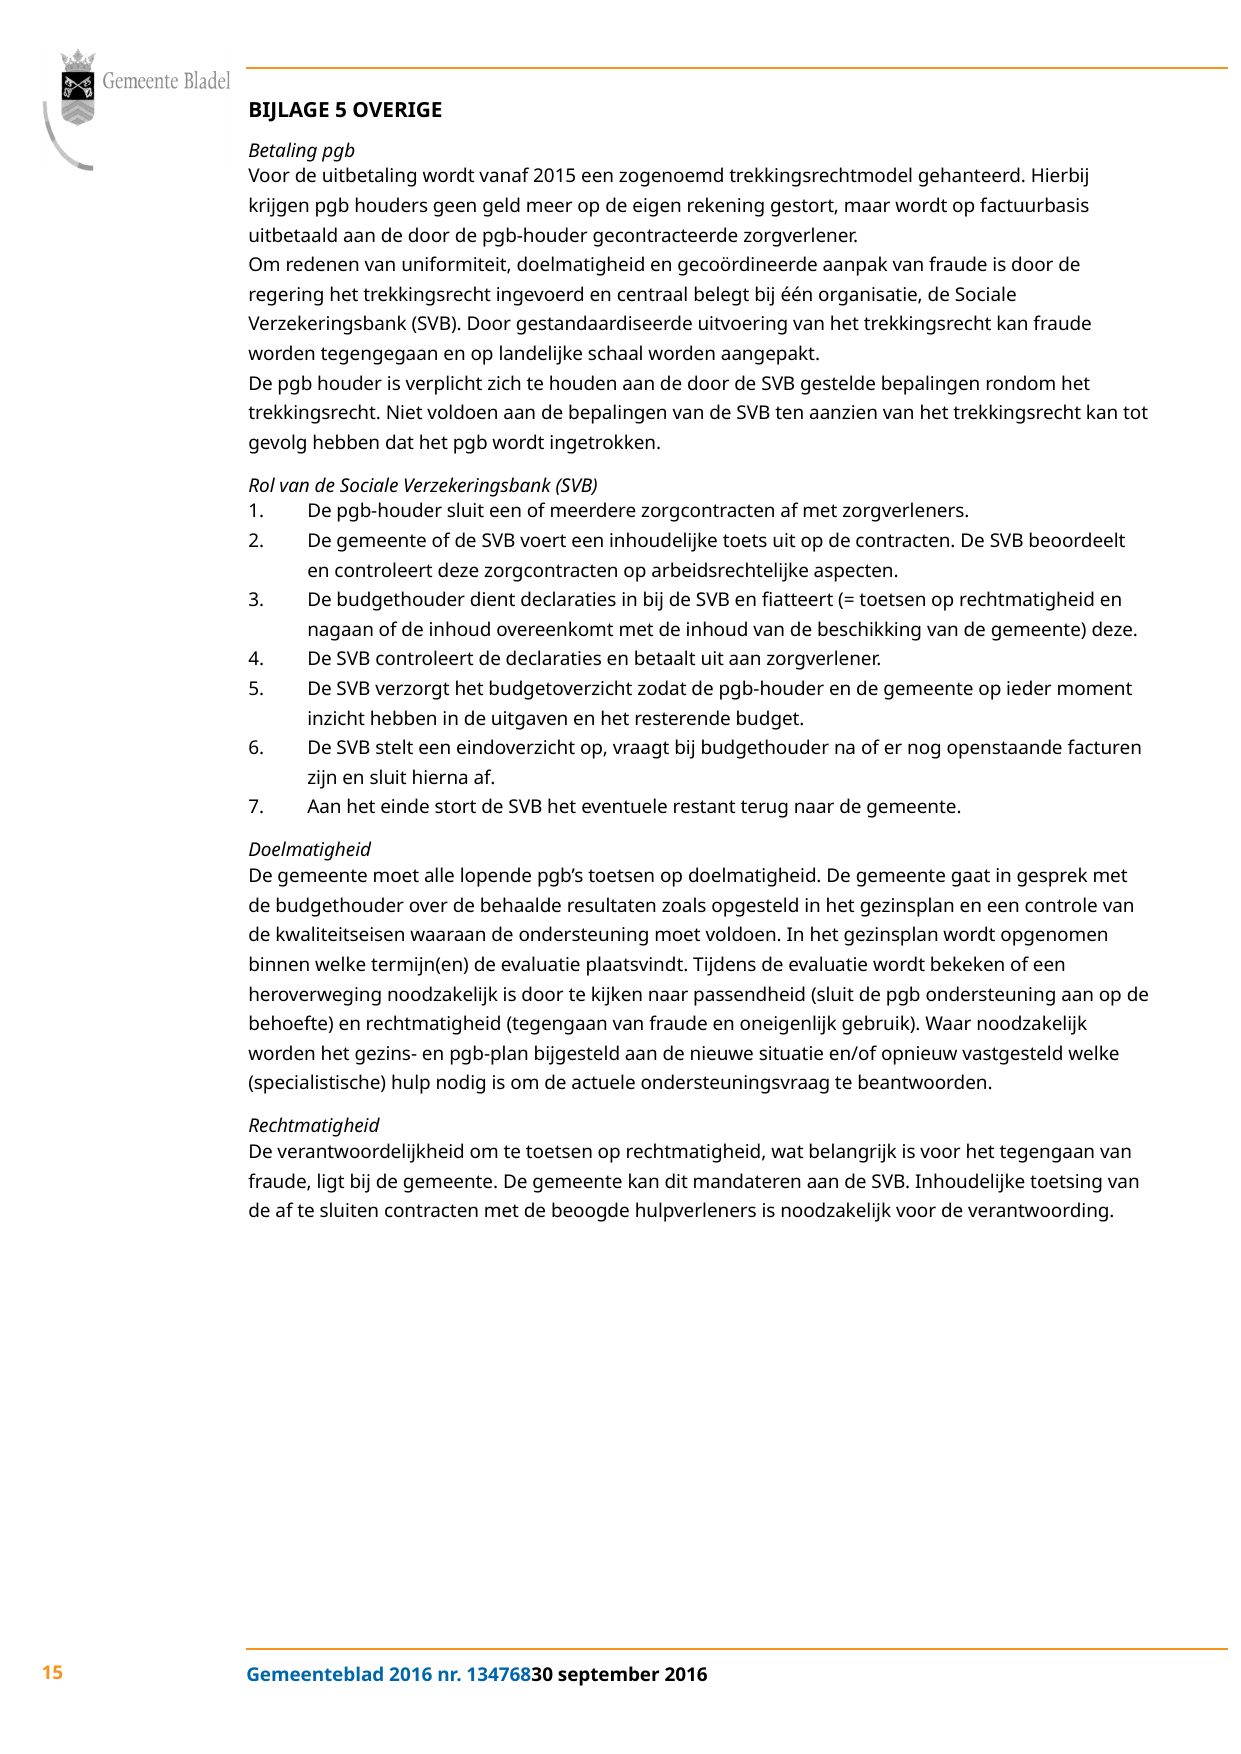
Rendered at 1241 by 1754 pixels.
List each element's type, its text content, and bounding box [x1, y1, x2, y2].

list De SVB verzorgt het budgetoverzicht zodat de pgb-houder en de gemeente op ieder moment inzicht hebben in de uitgaven en het resterende budget. [248, 675, 1152, 731]
text De gemeente moet alle lopende pgb’s toetsen op doelmatigheid. De gemeente gaat in gesprek met de budgethouder over de behaalde resultaten zoals opgesteld in het gezinsplan en een controle van de kwaliteitseisen waaraan de ondersteuning moet voldoen. In het gezinsplan wordt opgenomen binnen welke termijn(en) de evaluatie plaatsvindt. Tijdens de evaluatie wordt bekeken of een heroverweging noodzakelijk is door te kijken naar passendheid (sluit de pgb ondersteuning aan op de behoefte) en rechtmatigheid (tegengaan van fraude en oneigenlijk gebruik). Waar noodzakelijk worden het gezins- en pgb-plan bijgesteld aan de nieuwe situatie en/of opnieuw vastgesteld welke (specialistische) hulp nodig is om de actuele ondersteuningsvraag te beantwoorden. [248, 862, 1152, 1095]
text De pgb houder is verplicht zich te houden aan de door de SVB gestelde bepalingen rondom het trekkingsrecht. Niet voldoen aan de bepalingen van de SVB ten aanzien van het trekkingsrecht kan tot gevolg hebben dat het pgb wordt ingetrokken. [248, 370, 1152, 454]
list De gemeente of de SVB voert een inhoudelijke toets uit op de contracten. De SVB beoordeelt en controleert deze zorgcontracten op arbeidsrechtelijke aspecten. [248, 527, 1152, 583]
text Doelmatigheid [248, 837, 1152, 862]
text Voor de uitbetaling wordt vanaf 2015 een zogenoemd trekkingsrechtmodel gehanteerd. Hierbij krijgen pgb houders geen geld meer op de eigen rekening gestort, maar wordt op factuurbasis uitbetaald aan de door de pgb-houder gecontracteerde zorgverlener. [248, 163, 1152, 247]
list De SVB stelt een eindoverzicht op, vraagt bij budgethouder na of er nog openstaande facturen zijn en sluit hierna af. [248, 734, 1152, 790]
text De verantwoordelijkheid om te toetsen op rechtmatigheid, wat belangrijk is voor het tegengaan van fraude, ligt bij de gemeente. De gemeente kan dit mandateren aan de SVB. Inhoudelijke toetsing van de af te sluiten contracten met de beoogde hulpverleners is noodzakelijk voor de verantwoording. [248, 1138, 1152, 1223]
list De budgethouder dient declaraties in bij de SVB en fiatteert (= toetsen op rechtmatigheid en nagaan of de inhoud overeenkomt met de inhoud van de beschikking van de gemeente) deze. [248, 586, 1152, 642]
text Rechtmatigheid [248, 1113, 1152, 1138]
text BIJLAGE 5 OVERIGE [248, 95, 1152, 123]
text Betaling pgb [248, 137, 1152, 163]
list De SVB controleert de declaraties en betaalt uit aan zorgverlener. [248, 646, 1152, 671]
list De pgb-houder sluit een of meerdere zorgcontracten af met zorgverleners. [248, 498, 1152, 523]
text Rol van de Sociale Verzekeringsbank (SVB) [248, 472, 1152, 498]
list Aan het einde stort de SVB het eventuele restant terug naar de gemeente. [248, 793, 1152, 819]
picture [41, 47, 231, 172]
text Om redenen van uniformiteit, doelmatigheid en gecoördineerde aanpak van fraude is door de regering het trekkingsrecht ingevoerd en centraal belegt bij één organisatie, de Sociale Verzekeringsbank (SVB). Door gestandaardiseerde uitvoering van het trekkingsrecht kan fraude worden tegengegaan en op landelijke schaal worden aangepakt. [248, 251, 1152, 366]
